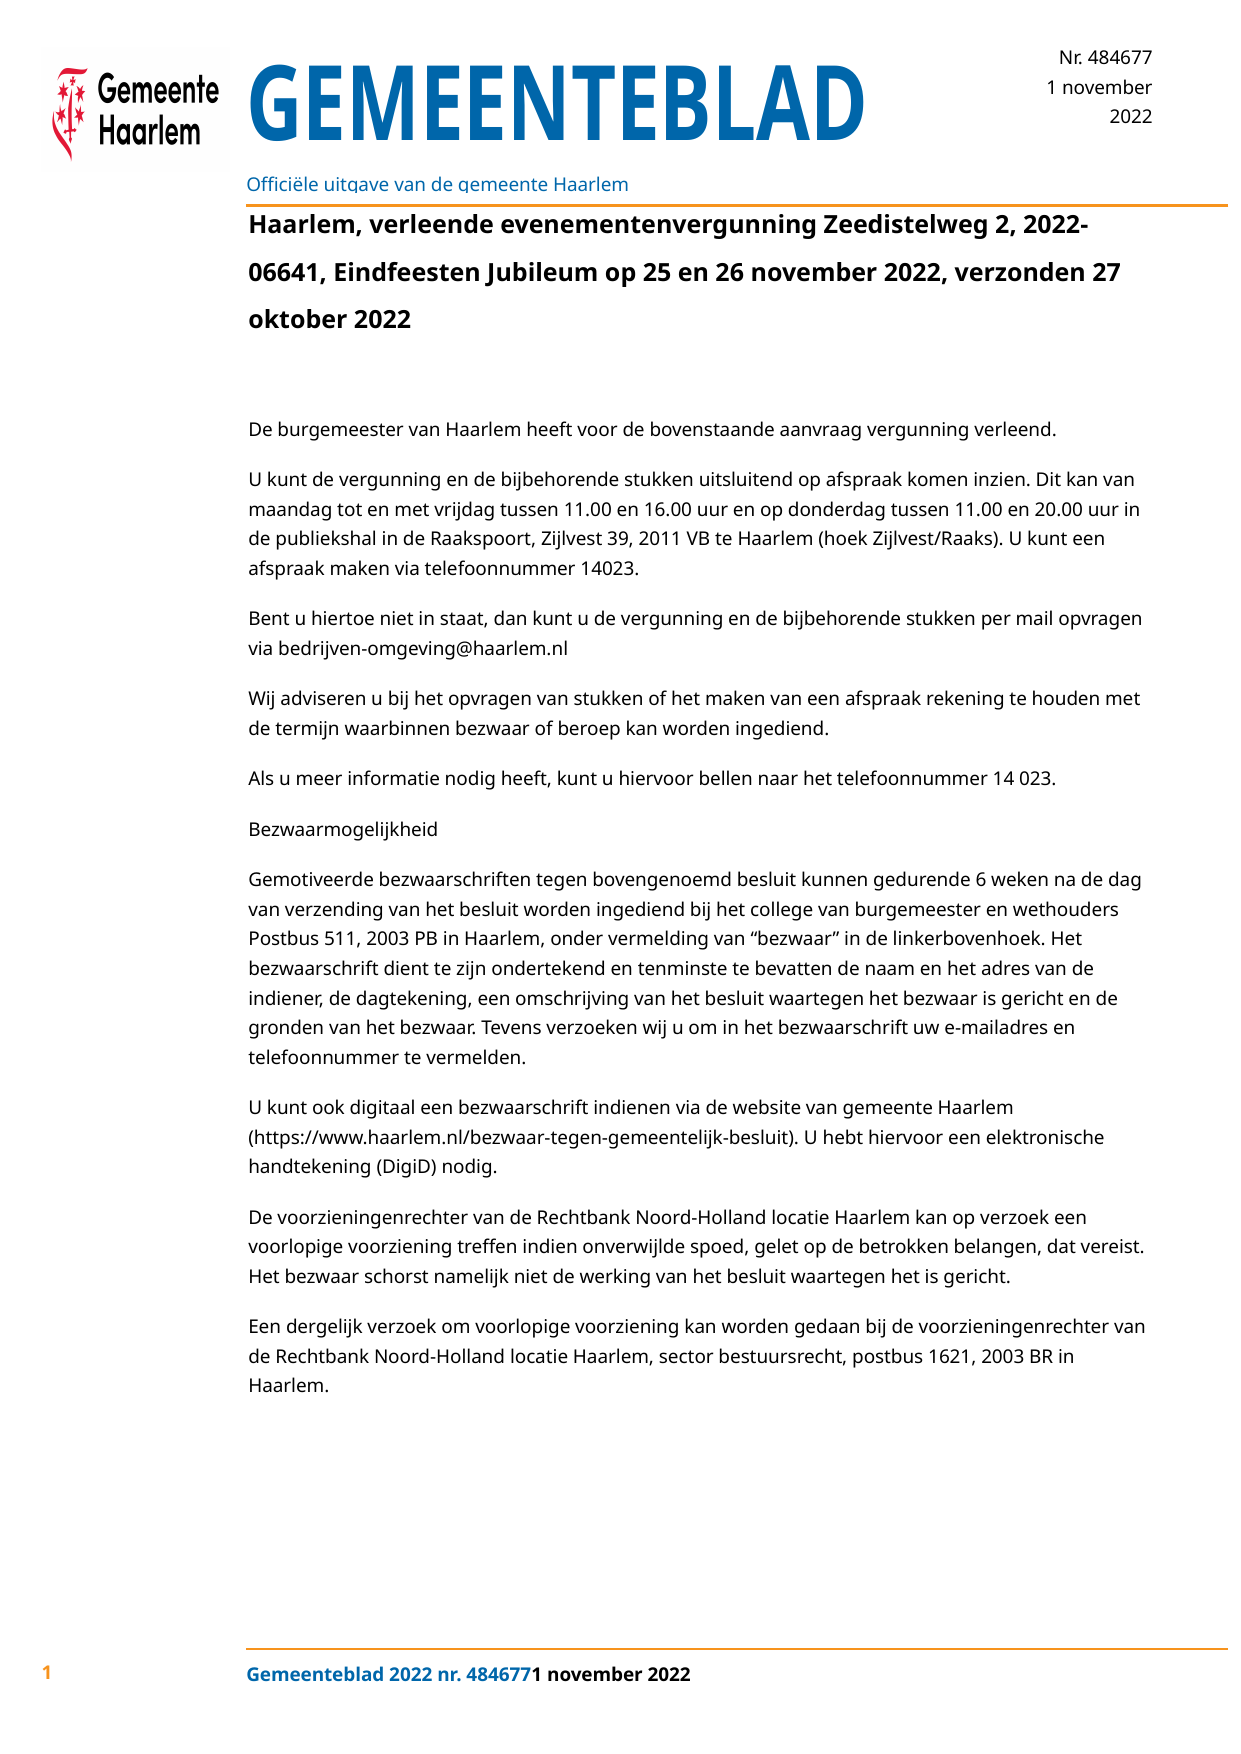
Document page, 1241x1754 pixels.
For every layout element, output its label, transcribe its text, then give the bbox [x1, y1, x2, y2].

text De burgemeester van Haarlem heeft voor de bovenstaande aanvraag vergunning verleend. [248, 416, 1152, 442]
text Gemotiveerde bezwaarschriften tegen bovengenoemd besluit kunnen gedurende 6 weken na de dag van verzending van het besluit worden ingediend bij het college van burgemeester en wethouders Postbus 511, 2003 PB in Haarlem, onder vermelding van “bezwaar” in de linkerbovenhoek. Het bezwaarschrift dient te zijn ondertekend en tenminste te bevatten de naam en het adres van de indiener, de dagtekening, een omschrijving van het besluit waartegen het bezwaar is gericht en de gronden van het bezwaar. Tevens verzoeken wij u om in het bezwaarschrift uw e-mailadres en telefoonnummer te vermelden. [248, 866, 1152, 1069]
text Bent u hiertoe niet in staat, dan kunt u de vergunning en de bijbehorende stukken per mail opvragen via bedrijven-omgeving@haarlem.nl [248, 606, 1152, 661]
picture [41, 47, 231, 172]
text U kunt de vergunning en de bijbehorende stukken uitsluitend op afspraak komen inzien. Dit kan van maandag tot en met vrijdag tussen 11.00 en 16.00 uur en op donderdag tussen 11.00 en 20.00 uur in de publiekshal in de Raakspoort, Zijlvest 39, 2011 VB te Haarlem (hoek Zijlvest/Raaks). U kunt een afspraak maken via telefoonnummer 14023. [248, 466, 1152, 581]
text De voorzieningenrechter van de Rechtbank Noord-Holland locatie Haarlem kan op verzoek een voorlopige voorziening treffen indien onverwijlde spoed, gelet op de betrokken belangen, dat vereist. Het bezwaar schorst namelijk niet de werking van het besluit waartegen het is gericht. [248, 1204, 1152, 1289]
text Bezwaarmogelijkheid [248, 816, 1152, 842]
text Als u meer informatie nodig heeft, kunt u hiervoor bellen naar het telefoonnummer 14 023. [248, 766, 1152, 791]
text Wij adviseren u bij het opvragen van stukken of het maken van een afspraak rekening te houden met de termijn waarbinnen bezwaar of beroep kan worden ingediend. [248, 686, 1152, 741]
text U kunt ook digitaal een bezwaarschrift indienen via de website van gemeente Haarlem (https://www.haarlem.nl/bezwaar-tegen-gemeentelijk-besluit). U hebt hiervoor een elektronische handtekening (DigiD) nodig. [248, 1094, 1152, 1179]
text Een dergelijk verzoek om voorlopige voorziening kan worden gedaan bij de voorzieningenrechter van de Rechtbank Noord-Holland locatie Haarlem, sector bestuursrecht, postbus 1621, 2003 BR in Haarlem. [248, 1313, 1152, 1398]
text Haarlem, verleende evenementenvergunning Zeedistelweg 2, 2022-06641, Eindfeesten Jubileum op 25 en 26 november 2022, verzonden 27 oktober 2022 [248, 207, 1152, 336]
